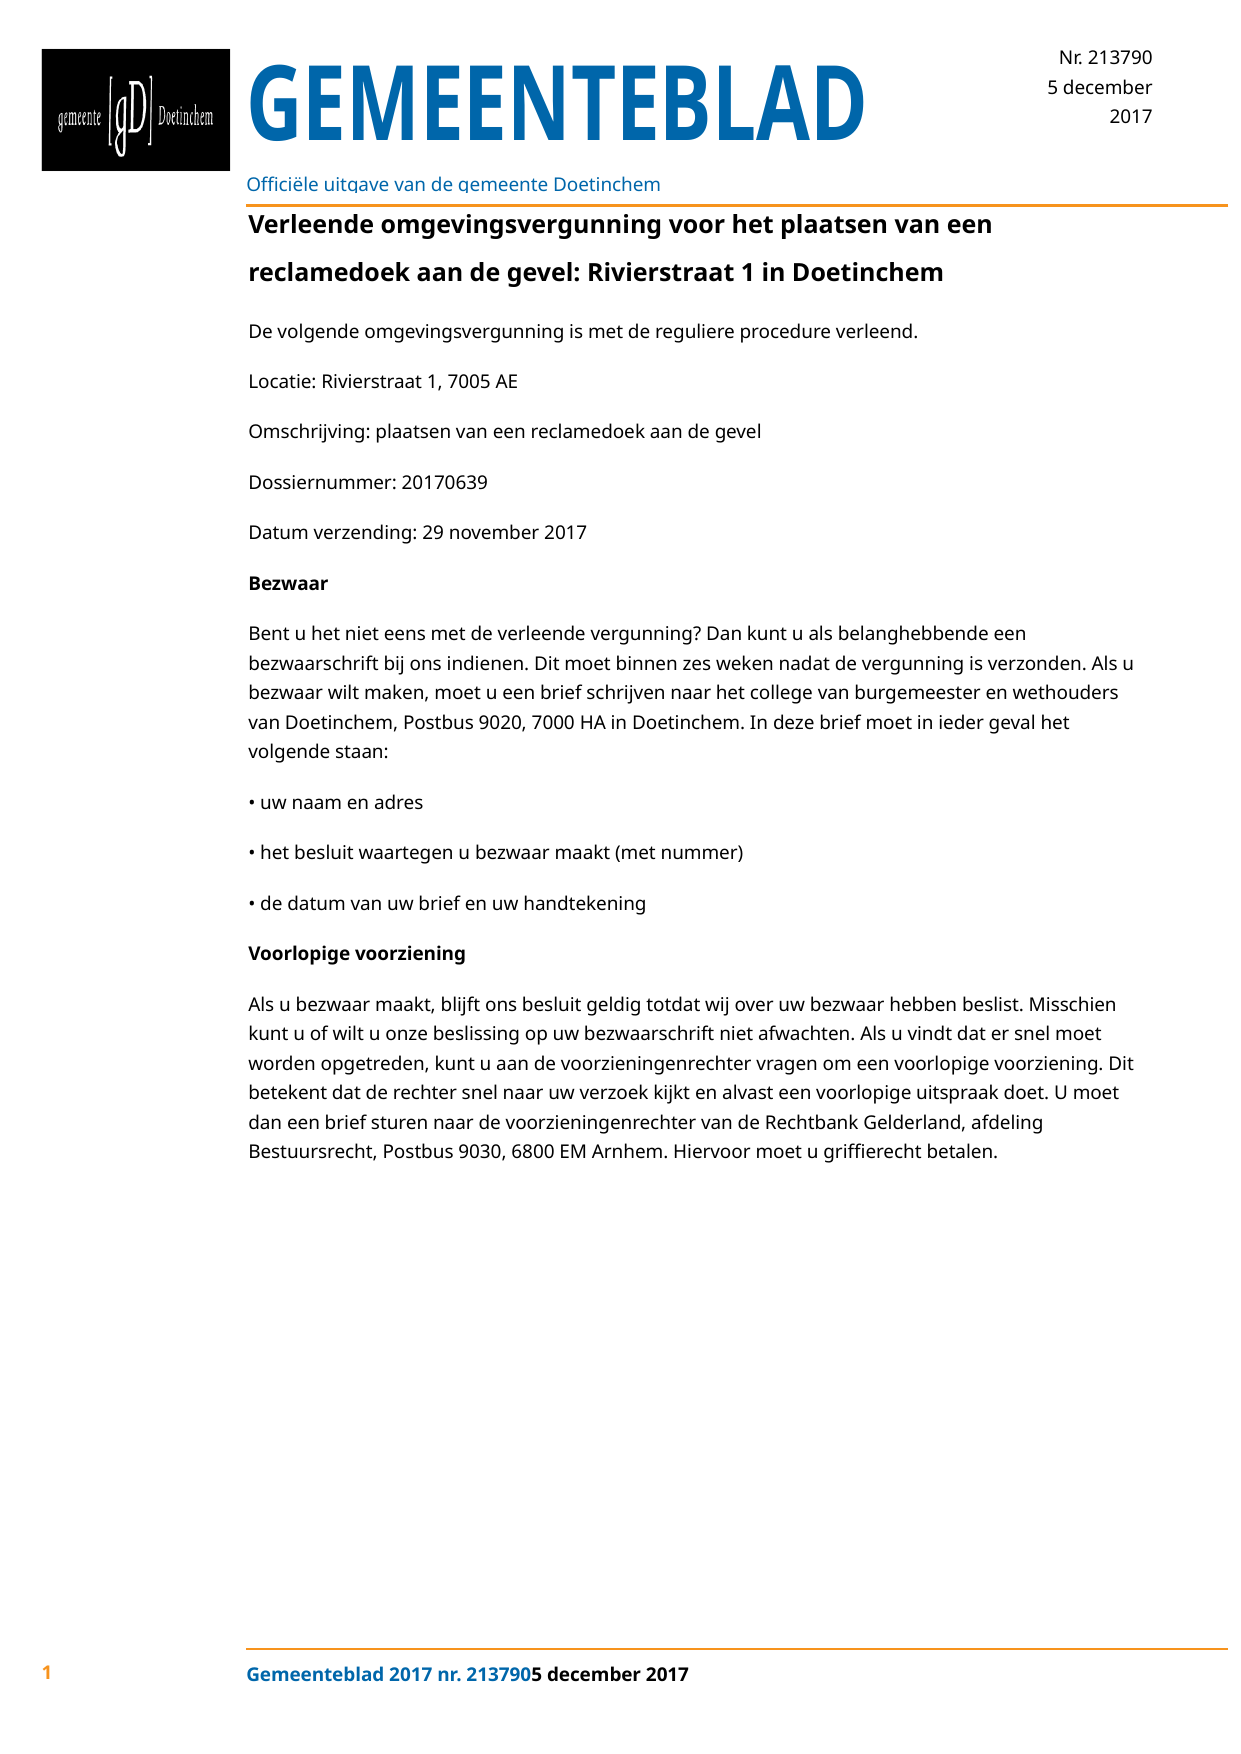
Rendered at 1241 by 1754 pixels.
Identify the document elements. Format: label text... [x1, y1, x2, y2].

text Bezwaar [248, 570, 1152, 596]
text De volgende omgevingsvergunning is met de reguliere procedure verleend. [248, 318, 1152, 344]
text Omschrijving: plaatsen van een reclamedoek aan de gevel [248, 419, 1152, 444]
text Dossiernummer: 20170639 [248, 469, 1152, 495]
text • het besluit waartegen u bezwaar maakt (met nummer) [248, 839, 1152, 865]
text • de datum van uw brief en uw handtekening [248, 890, 1152, 916]
text Bent u het niet eens met de verleende vergunning? Dan kunt u als belanghebbende een bezwaarschrift bij ons indienen. Dit moet binnen zes weken nadat de vergunning is verzonden. Als u bezwaar wilt maken, moet u een brief schrijven naar het college van burgemeester en wethouders van Doetinchem, Postbus 9020, 7000 HA in Doetinchem. In deze brief moet in ieder geval het volgende staan: [248, 620, 1152, 764]
picture [41, 47, 231, 172]
text Voorlopige voorziening [248, 940, 1152, 966]
text Verleende omgevingsvergunning voor het plaatsen van een reclamedoek aan de gevel: Rivierstraat 1 in Doetinchem [248, 207, 1152, 288]
text Als u bezwaar maakt, blijft ons besluit geldig totdat wij over uw bezwaar hebben beslist. Misschien kunt u of wilt u onze beslissing op uw bezwaarschrift niet afwachten. Als u vindt dat er snel moet worden opgetreden, kunt u aan de voorzieningenrechter vragen om een voorlopige voorziening. Dit betekent dat de rechter snel naar uw verzoek kijkt en alvast een voorlopige uitspraak doet. U moet dan een brief sturen naar de voorzieningenrechter van de Rechtbank Gelderland, afdeling Bestuursrecht, Postbus 9030, 6800 EM Arnhem. Hiervoor moet u griffierecht betalen. [248, 991, 1152, 1164]
text • uw naam en adres [248, 789, 1152, 815]
text Locatie: Rivierstraat 1, 7005 AE [248, 368, 1152, 394]
text Datum verzending: 29 november 2017 [248, 519, 1152, 545]
